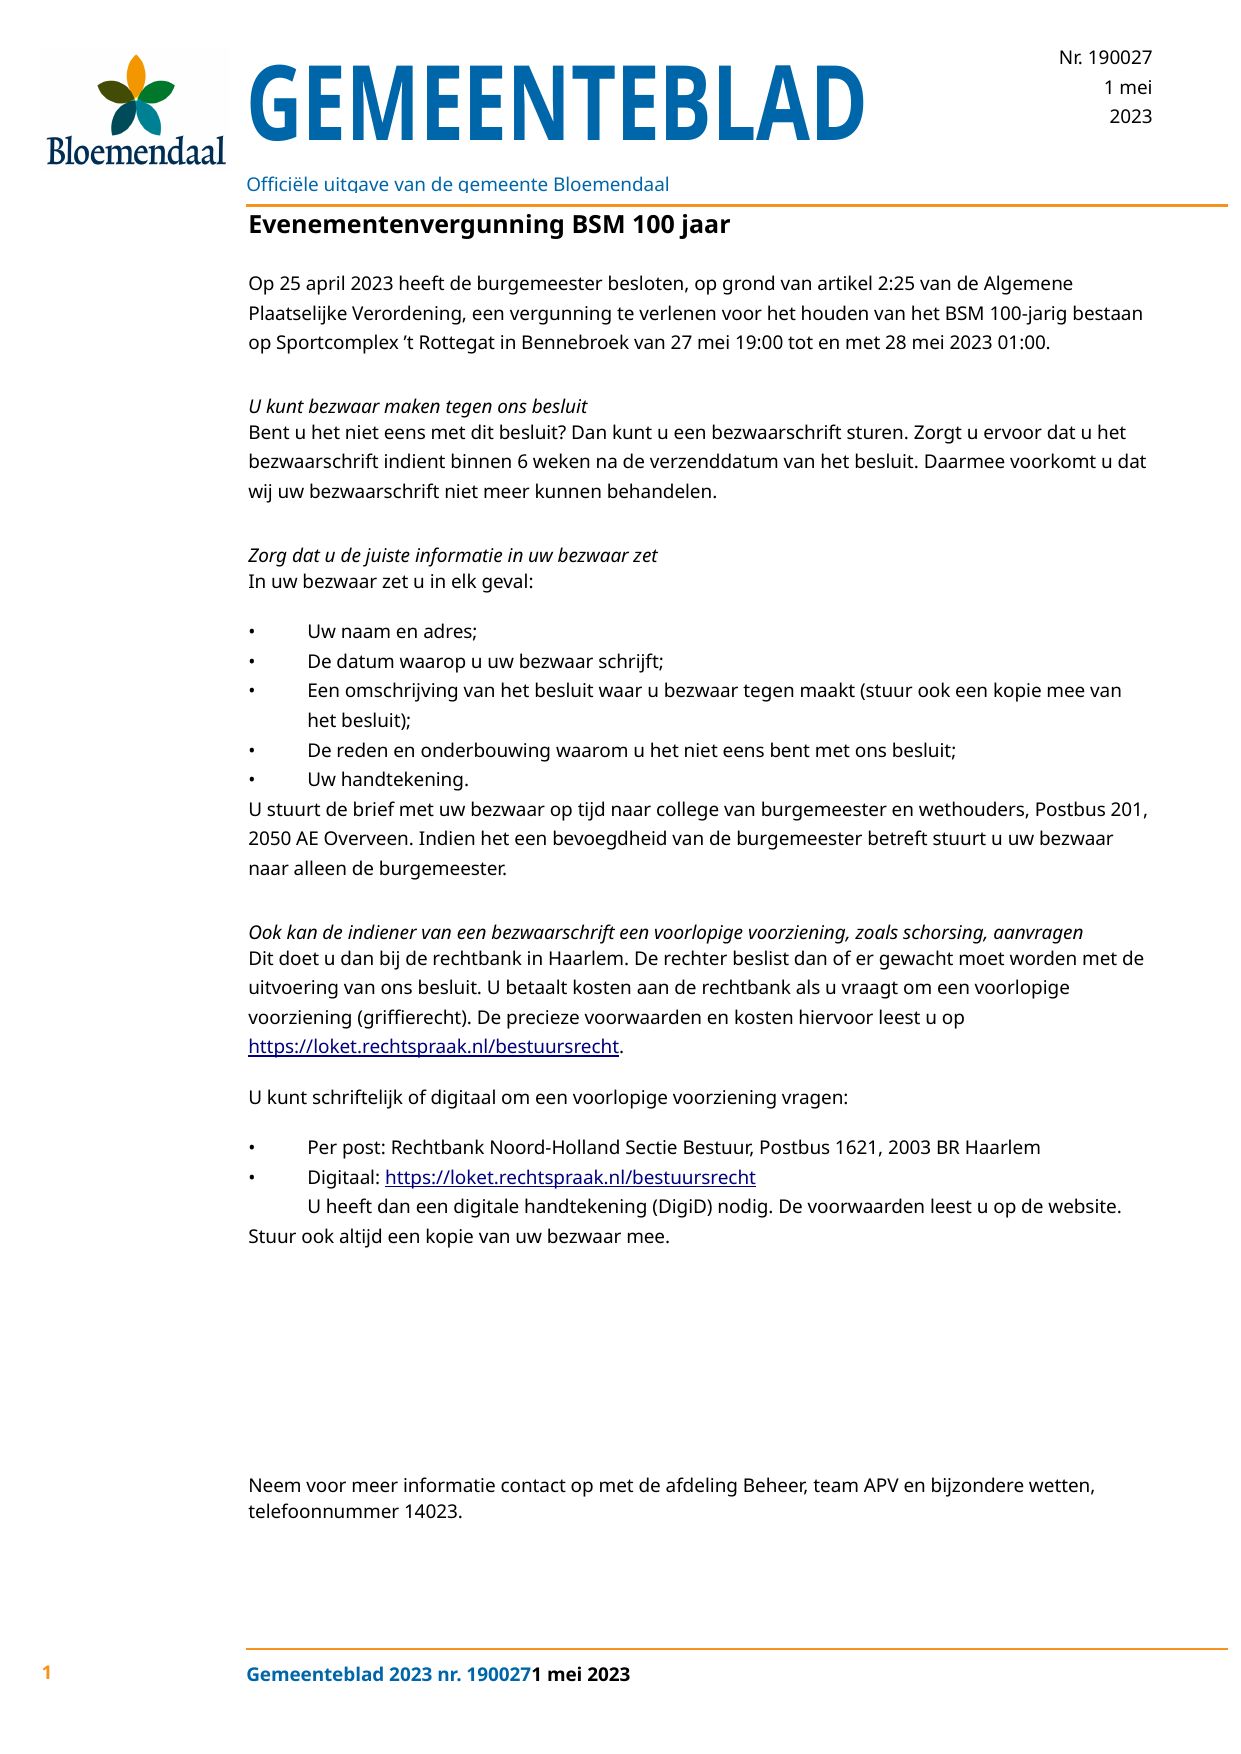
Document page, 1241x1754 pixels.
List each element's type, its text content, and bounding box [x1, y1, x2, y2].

list Uw handtekening. [248, 766, 1152, 792]
text Zorg dat u de juiste informatie in uw bezwaar zet [248, 542, 1152, 568]
list De datum waarop u uw bezwaar schrijft; [248, 648, 1152, 674]
list De reden en onderbouwing waarom u het niet eens bent met ons besluit; [248, 737, 1152, 762]
text Neem voor meer informatie contact op met de afdeling Beheer, team APV en bijzondere wetten, telefoonnummer 14023. [248, 1473, 1152, 1524]
list Per post: Rechtbank Noord-Holland Sectie Bestuur, Postbus 1621, 2003 BR Haarlem [248, 1134, 1152, 1160]
text Op 25 april 2023 heeft de burgemeester besloten, op grond van artikel 2:25 van de Algemene Plaatselijke Verordening, een vergunning te verlenen voor het houden van het BSM 100-jarig bestaan op Sportcomplex ’t Rottegat in Bennebroek van 27 mei 19:00 tot en met 28 mei 2023 01:00. [248, 270, 1152, 355]
text U kunt bezwaar maken tegen ons besluit [248, 393, 1152, 419]
list U heeft dan een digitale handtekening (DigiD) nodig. De voorwaarden leest u op de website. [248, 1193, 1152, 1219]
list Een omschrijving van het besluit waar u bezwaar tegen maakt (stuur ook een kopie mee van het besluit); [248, 678, 1152, 733]
text U stuurt de brief met uw bezwaar op tijd naar college van burgemeester en wethouders, Postbus 201, 2050 AE Overveen. Indien het een bevoegdheid van de burgemeester betreft stuurt u uw bezwaar naar alleen de burgemeester. [248, 796, 1152, 881]
list Uw naam en adres; [248, 618, 1152, 644]
text Evenementenvergunning BSM 100 jaar [248, 207, 1152, 241]
text Dit doet u dan bij de rechtbank in Haarlem. De rechter beslist dan of er gewacht moet worden met de uitvoering van ons besluit. U betaalt kosten aan de rechtbank als u vraagt om een voorlopige voorziening (griffierecht). De precieze voorwaarden en kosten hiervoor leest u op https://loket.rechtspraak.nl/bestuursrecht. [248, 945, 1152, 1059]
text In uw bezwaar zet u in elk geval: [248, 568, 1152, 594]
text Ook kan de indiener van een bezwaarschrift een voorlopige voorziening, zoals schorsing, aanvragen [248, 919, 1152, 945]
picture [41, 47, 231, 172]
text Stuur ook altijd een kopie van uw bezwaar mee. [248, 1223, 1152, 1249]
text U kunt schriftelijk of digitaal om een voorlopige voorziening vragen: [248, 1084, 1152, 1110]
text Bent u het niet eens met dit besluit? Dan kunt u een bezwaarschrift sturen. Zorgt u ervoor dat u het bezwaarschrift indient binnen 6 weken na de verzenddatum van het besluit. Daarmee voorkomt u dat wij uw bezwaarschrift niet meer kunnen behandelen. [248, 419, 1152, 504]
list Digitaal: https://loket.rechtspraak.nl/bestuursrecht [248, 1164, 1152, 1190]
